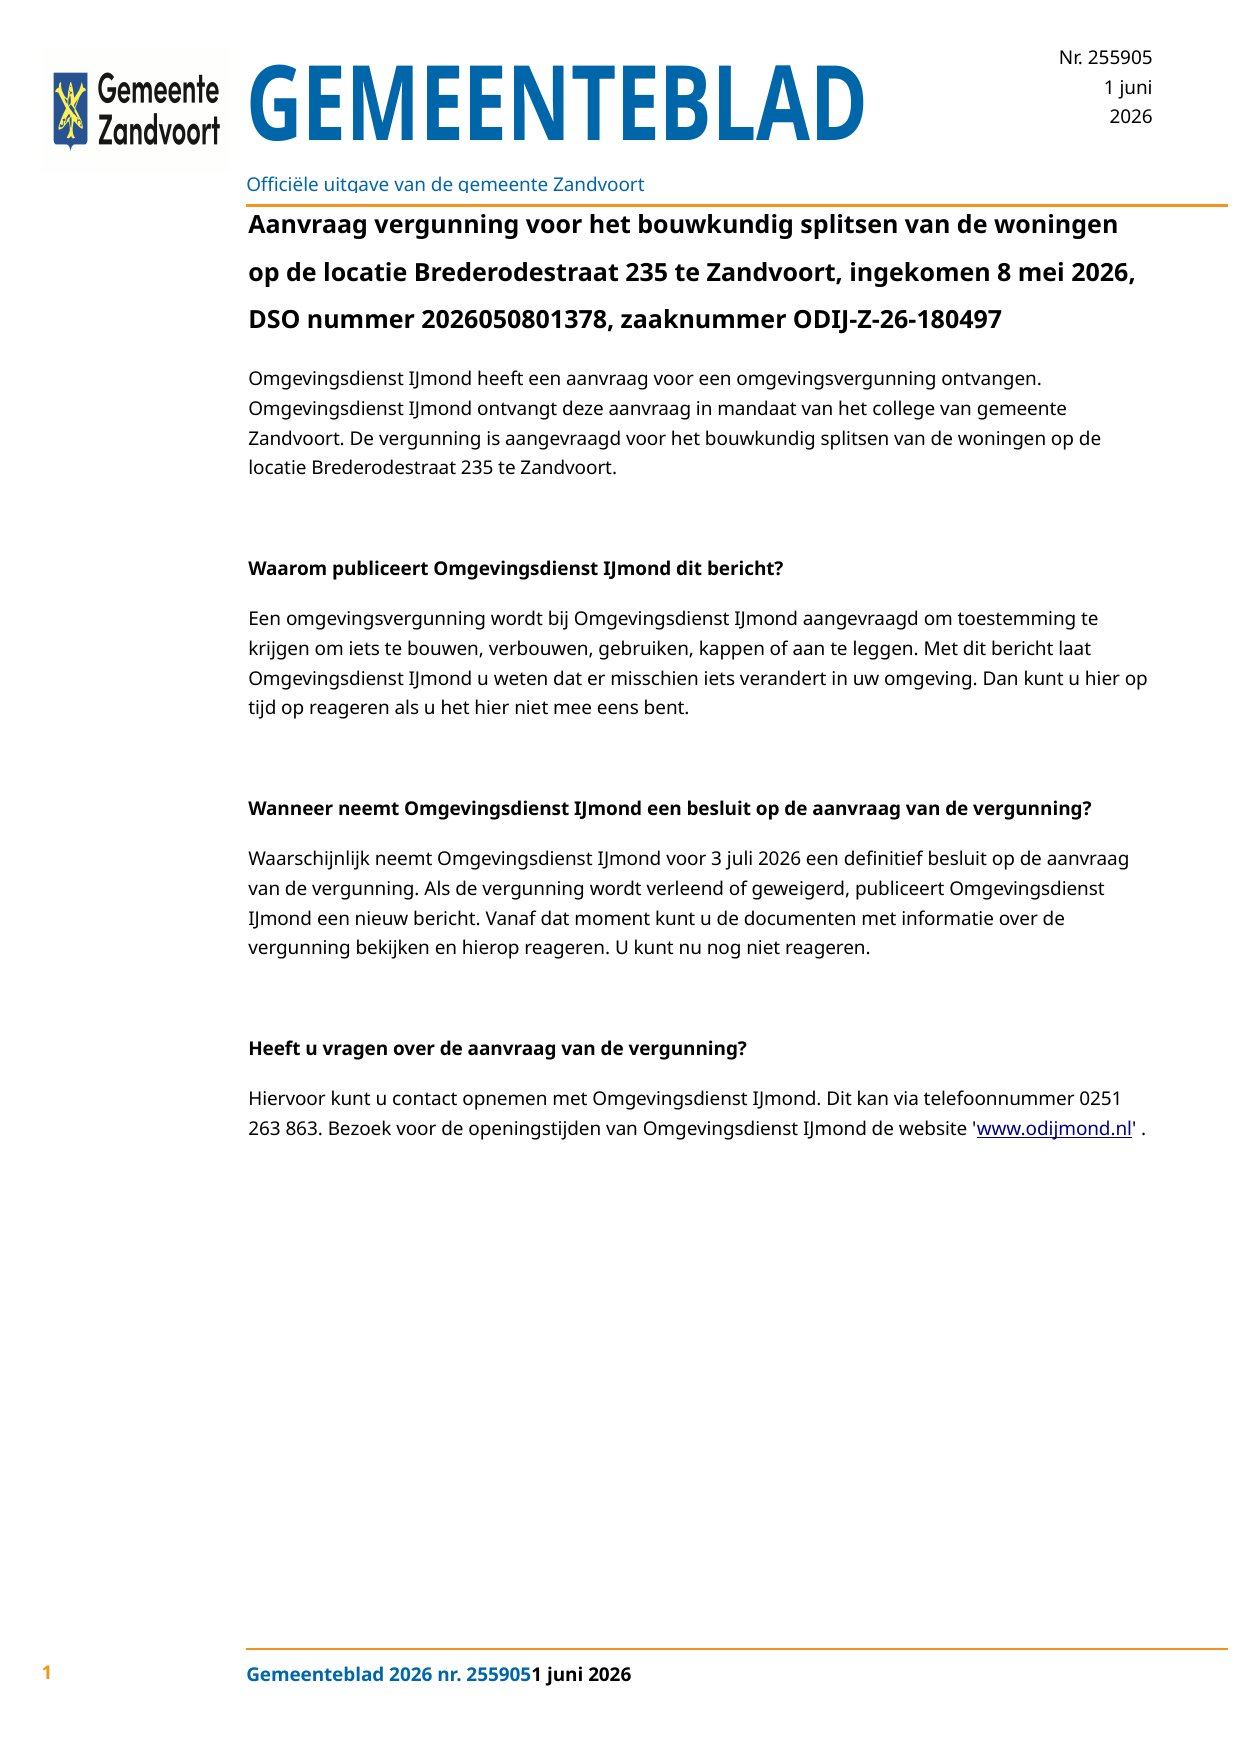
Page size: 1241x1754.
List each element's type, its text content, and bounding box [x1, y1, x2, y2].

text Aanvraag vergunning voor het bouwkundig splitsen van de woningen op de locatie Brederodestraat 235 te Zandvoort, ingekomen 8 mei 2026, DSO nummer 2026050801378, zaaknummer ODIJ-Z-26-180497 [248, 207, 1152, 336]
picture [41, 47, 231, 172]
text Waarom publiceert Omgevingsdienst IJmond dit bericht? [248, 555, 1152, 581]
text Hiervoor kunt u contact opnemen met Omgevingsdienst IJmond. Dit kan via telefoonnummer 0251 263 863. Bezoek voor de openingstijden van Omgevingsdienst IJmond de website 'www.odijmond.nl' . [248, 1086, 1152, 1141]
text Waarschijnlijk neemt Omgevingsdienst IJmond voor 3 juli 2026 een definitief besluit op de aanvraag van de vergunning. Als de vergunning wordt verleend of geweigerd, publiceert Omgevingsdienst IJmond een nieuw bericht. Vanaf dat moment kunt u de documenten met informatie over de vergunning bekijken en hierop reageren. U kunt nu nog niet reageren. [248, 846, 1152, 960]
text Een omgevingsvergunning wordt bij Omgevingsdienst IJmond aangevraagd om toestemming te krijgen om iets te bouwen, verbouwen, gebruiken, kappen of aan te leggen. Met dit bericht laat Omgevingsdienst IJmond u weten dat er misschien iets verandert in uw omgeving. Dan kunt u hier op tijd op reageren als u het hier niet mee eens bent. [248, 606, 1152, 720]
text Wanneer neemt Omgevingsdienst IJmond een besluit op de aanvraag van de vergunning? [248, 795, 1152, 821]
text Heeft u vragen over de aanvraag van de vergunning? [248, 1035, 1152, 1061]
text Omgevingsdienst IJmond heeft een aanvraag voor een omgevingsvergunning ontvangen. Omgevingsdienst IJmond ontvangt deze aanvraag in mandaat van het college van gemeente Zandvoort. De vergunning is aangevraagd voor het bouwkundig splitsen van de woningen op de locatie Brederodestraat 235 te Zandvoort. [248, 366, 1152, 480]
